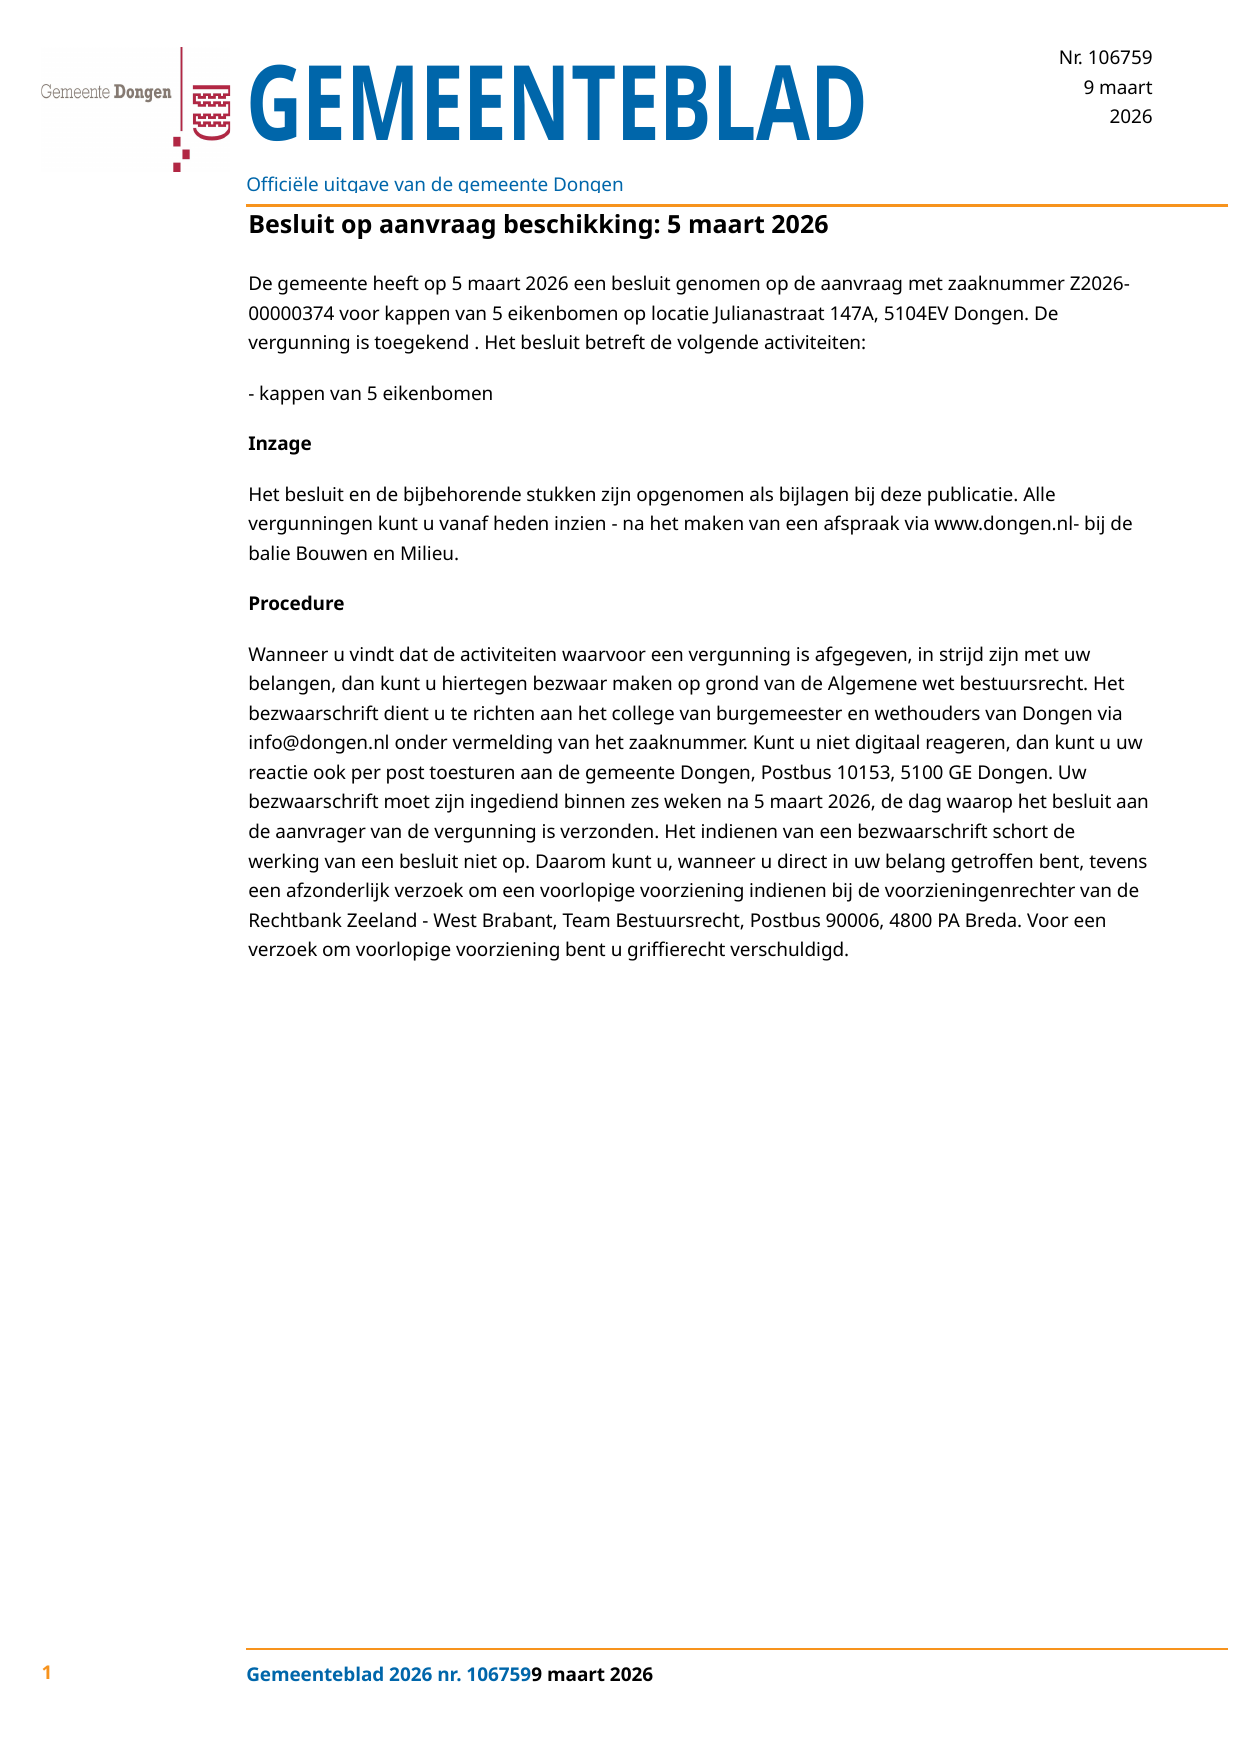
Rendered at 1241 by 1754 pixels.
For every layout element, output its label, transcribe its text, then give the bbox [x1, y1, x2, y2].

text De gemeente heeft op 5 maart 2026 een besluit genomen op de aanvraag met zaaknummer Z2026-00000374 voor kappen van 5 eikenbomen op locatie Julianastraat 147A, 5104EV Dongen. De vergunning is toegekend . Het besluit betreft de volgende activiteiten: [248, 270, 1152, 355]
text Het besluit en de bijbehorende stukken zijn opgenomen als bijlagen bij deze publicatie. Alle vergunningen kunt u vanaf heden inzien - na het maken van een afspraak via www.dongen.nl- bij de balie Bouwen en Milieu. [248, 481, 1152, 566]
text - kappen van 5 eikenbomen [248, 380, 1152, 406]
picture [41, 47, 231, 172]
text Besluit op aanvraag beschikking: 5 maart 2026 [248, 207, 1152, 241]
text Procedure [248, 590, 1152, 616]
text Inzage [248, 430, 1152, 456]
text Wanneer u vindt dat de activiteiten waarvoor een vergunning is afgegeven, in strijd zijn met uw belangen, dan kunt u hiertegen bezwaar maken op grond van de Algemene wet bestuursrecht. Het bezwaarschrift dient u te richten aan het college van burgemeester en wethouders van Dongen via info@dongen.nl onder vermelding van het zaaknummer. Kunt u niet digitaal reageren, dan kunt u uw reactie ook per post toesturen aan de gemeente Dongen, Postbus 10153, 5100 GE Dongen. Uw bezwaarschrift moet zijn ingediend binnen zes weken na 5 maart 2026, de dag waarop het besluit aan de aanvrager van de vergunning is verzonden. Het indienen van een bezwaarschrift schort de werking van een besluit niet op. Daarom kunt u, wanneer u direct in uw belang getroffen bent, tevens een afzonderlijk verzoek om een voorlopige voorziening indienen bij de voorzieningenrechter van de Rechtbank Zeeland - West Brabant, Team Bestuursrecht, Postbus 90006, 4800 PA Breda. Voor een verzoek om voorlopige voorziening bent u griffierecht verschuldigd. [248, 641, 1152, 962]
